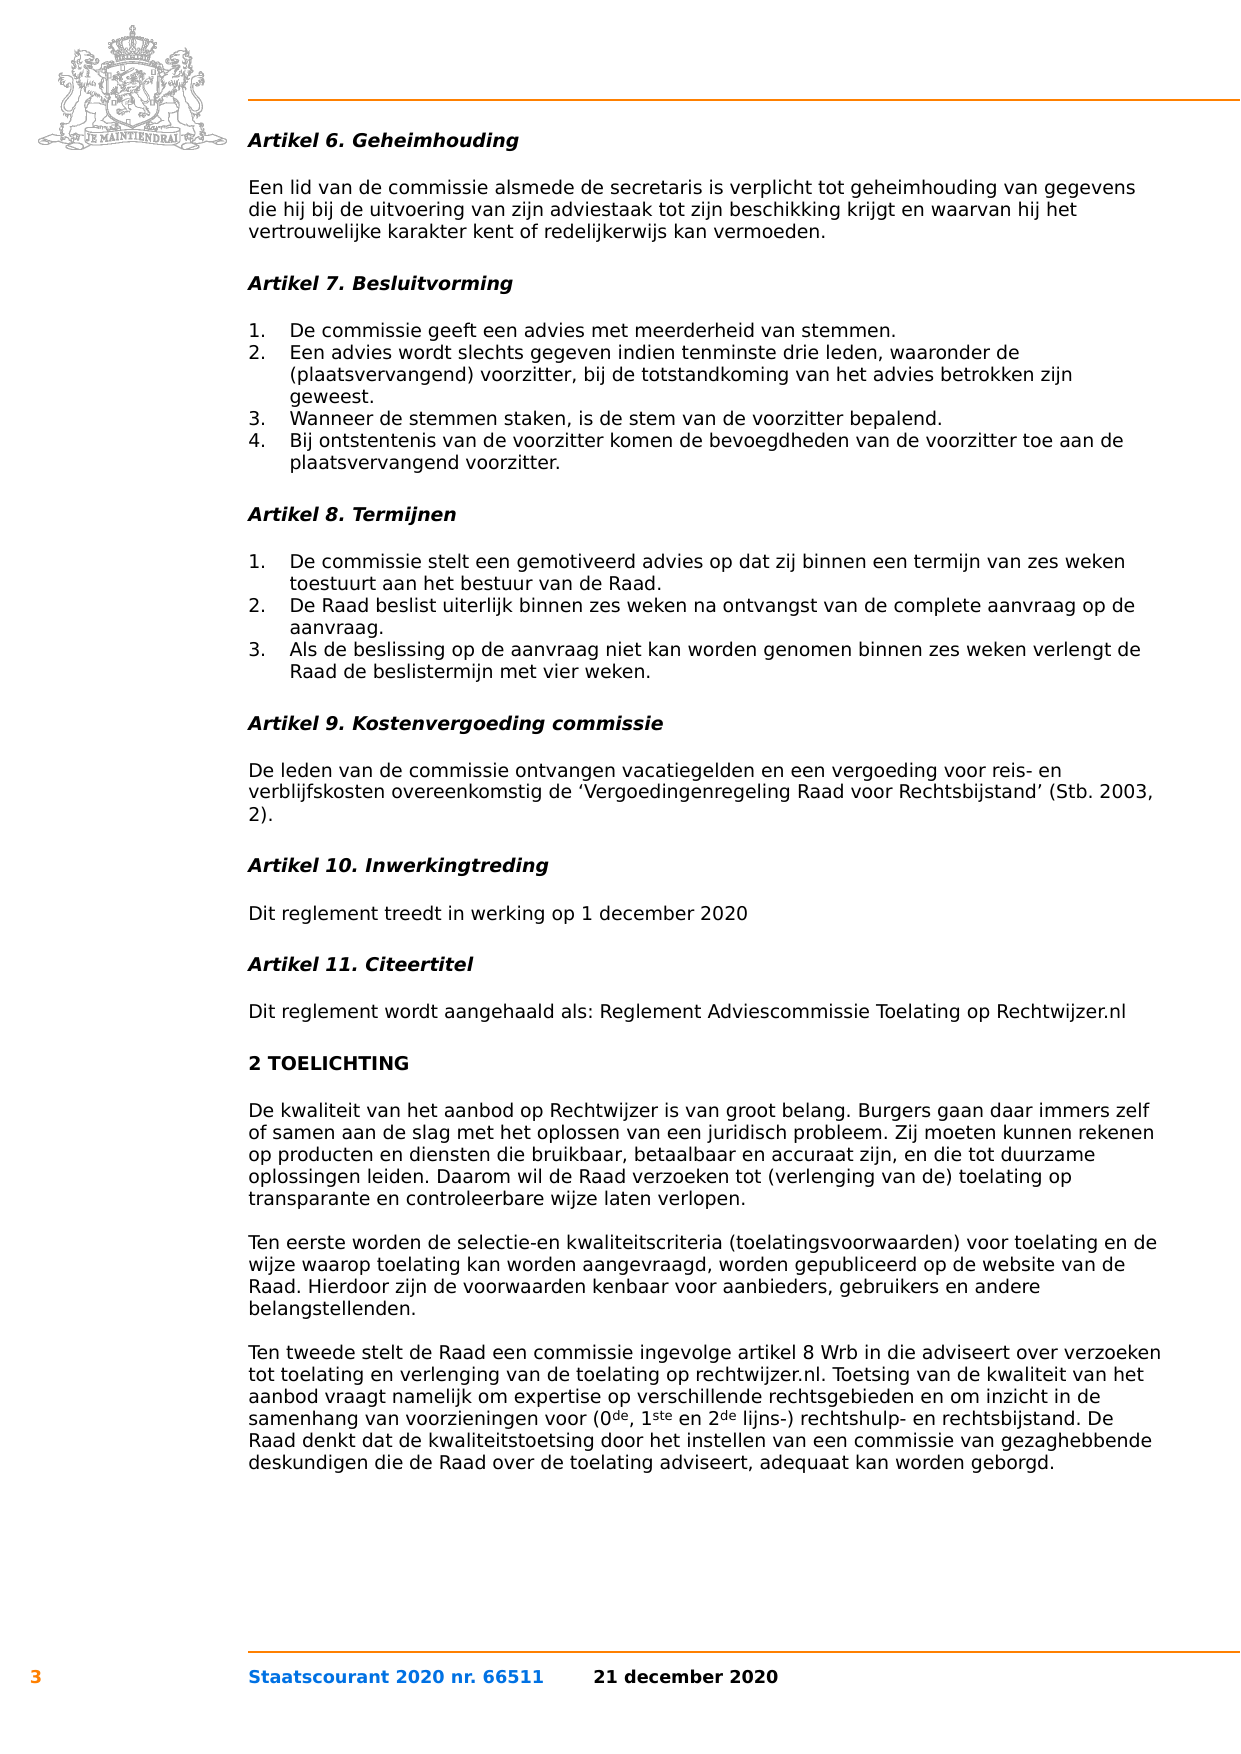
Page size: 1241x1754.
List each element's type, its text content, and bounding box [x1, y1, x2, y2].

text 3. Wanneer de stemmen staken, is de stem van de voorzitter bepalend. [248, 408, 1163, 430]
subtitle Artikel 6. Geheimhouding [248, 130, 1163, 152]
text Een lid van de commissie alsmede de secretaris is verplicht tot geheimhouding van gegevens die hij bij de uitvoering van zijn adviestaak tot zijn beschikking krijgt en waarvan hij het vertrouwelijke karakter kent of redelijkerwijs kan vermoeden. [248, 177, 1163, 243]
text Ten tweede stelt de Raad een commissie ingevolge artikel 8 Wrb in die adviseert over verzoeken tot toelating en verlenging van de toelating op rechtwijzer.nl. Toetsing van de kwaliteit van het aanbod vraagt namelijk om expertise op verschillende rechtsgebieden en om inzicht in de samenhang van voorzieningen voor (0de, 1ste en 2de lijns-) rechtshulp- en rechtsbijstand. De Raad denkt dat de kwaliteitstoetsing door het instellen van een commissie van gezaghebbende deskundigen die de Raad over de toelating adviseert, adequaat kan worden geborgd. [248, 1342, 1163, 1474]
text 4. Bij ontstentenis van de voorzitter komen de bevoegdheden van de voorzitter toe aan de plaatsvervangend voorzitter. [248, 430, 1163, 474]
text 1. De commissie stelt een gemotiveerd advies op dat zij binnen een termijn van zes weken toestuurt aan het bestuur van de Raad. [248, 551, 1163, 594]
text 2. Een advies wordt slechts gegeven indien tenminste drie leden, waaronder de (plaatsvervangend) voorzitter, bij de totstandkoming van het advies betrokken zijn geweest. [248, 342, 1163, 408]
subtitle Artikel 7. Besluitvorming [248, 273, 1163, 295]
text Dit reglement treedt in werking op 1 december 2020 [248, 902, 1163, 924]
text Ten eerste worden de selectie-en kwaliteitscriteria (toelatingsvoorwaarden) voor toelating en de wijze waarop toelating kan worden aangevraagd, worden gepubliceerd op de website van de Raad. Hierdoor zijn de voorwaarden kenbaar voor aanbieders, gebruikers en andere belangstellenden. [248, 1232, 1163, 1320]
text 1. De commissie geeft een advies met meerderheid van stemmen. [248, 320, 1163, 342]
text Dit reglement wordt aangehaald als: Reglement Adviescommissie Toelating op Rechtwijzer.nl [248, 1001, 1163, 1023]
text 3. Als de beslissing op de aanvraag niet kan worden genomen binnen zes weken verlengt de Raad de beslistermijn met vier weken. [248, 638, 1163, 682]
text 2. De Raad beslist uiterlijk binnen zes weken na ontvangst van de complete aanvraag op de aanvraag. [248, 594, 1163, 638]
text De leden van de commissie ontvangen vacatiegelden en een vergoeding voor reis- en verblijfskosten overeenkomstig de ‘Vergoedingenregeling Raad voor Rechtsbijstand’ (Stb. 2003, 2). [248, 759, 1163, 825]
subtitle Artikel 9. Kostenvergoeding commissie [248, 712, 1163, 734]
subtitle Artikel 11. Citeertitel [248, 954, 1163, 976]
picture [38, 25, 227, 150]
text De kwaliteit van het aanbod op Rechtwijzer is van groot belang. Burgers gaan daar immers zelf of samen aan de slag met het oplossen van een juridisch probleem. Zij moeten kunnen rekenen op producten en diensten die bruikbaar, betaalbaar en accuraat zijn, en die tot duurzame oplossingen leiden. Daarom wil de Raad verzoeken tot (verlenging van de) toelating op transparante en controleerbare wijze laten verlopen. [248, 1100, 1163, 1210]
subtitle Artikel 8. Termijnen [248, 504, 1163, 526]
subtitle Artikel 10. Inwerkingtreding [248, 855, 1163, 877]
subtitle 2 TOELICHTING [248, 1053, 1163, 1075]
